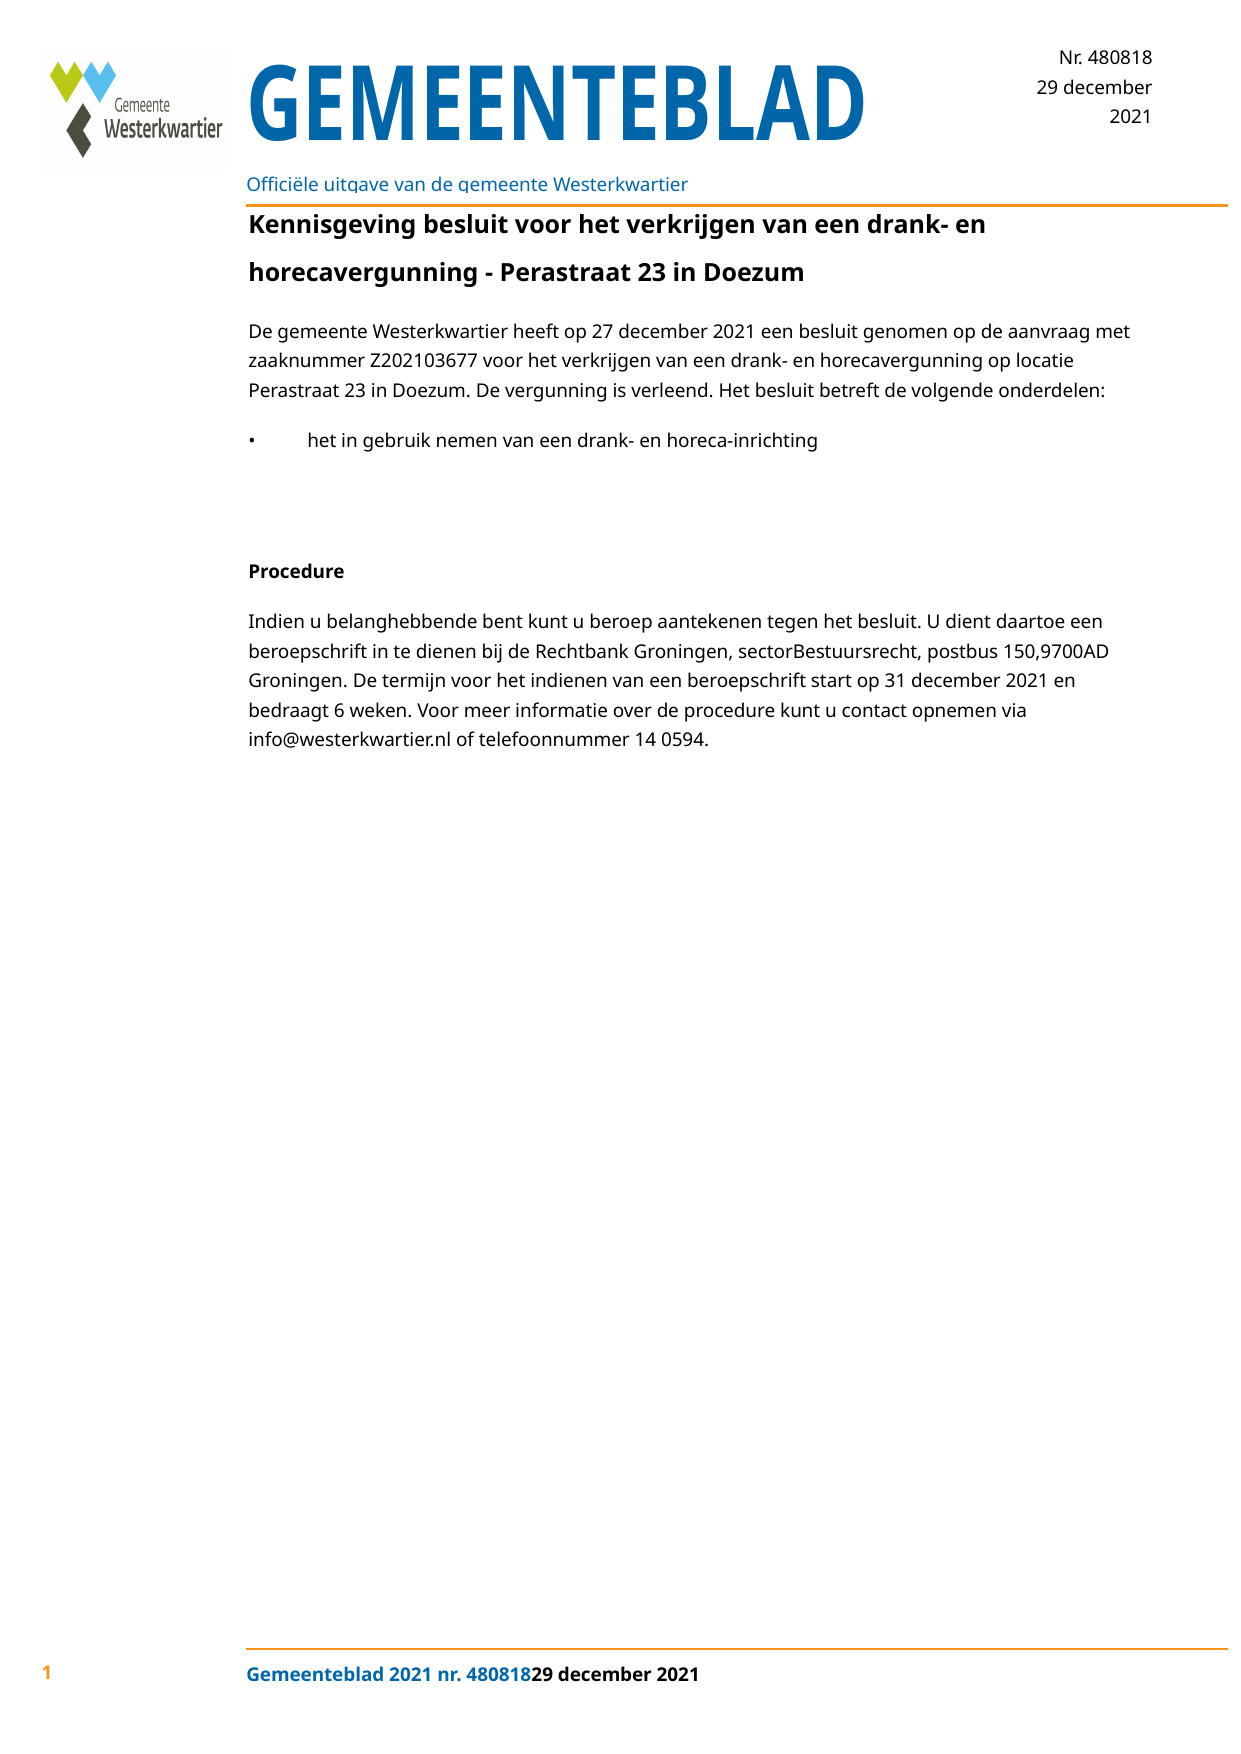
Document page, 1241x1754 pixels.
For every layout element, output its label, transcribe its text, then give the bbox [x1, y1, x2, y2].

text Procedure [248, 558, 1152, 584]
text Kennisgeving besluit voor het verkrijgen van een drank- en horecavergunning - Perastraat 23 in Doezum [248, 207, 1152, 288]
picture [41, 47, 231, 172]
text De gemeente Westerkwartier heeft op 27 december 2021 een besluit genomen op de aanvraag met zaaknummer Z202103677 voor het verkrijgen van een drank- en horecavergunning op locatie Perastraat 23 in Doezum. De vergunning is verleend. Het besluit betreft de volgende onderdelen: [248, 318, 1152, 403]
text Indien u belanghebbende bent kunt u beroep aantekenen tegen het besluit. U dient daartoe een beroepschrift in te dienen bij de Rechtbank Groningen, sectorBestuursrecht, postbus 150,9700AD Groningen. De termijn voor het indienen van een beroepschrift start op 31 december 2021 en bedraagt 6 weken. Voor meer informatie over de procedure kunt u contact opnemen via info@westerkwartier.nl of telefoonnummer 14 0594. [248, 608, 1152, 752]
list het in gebruik nemen van een drank- en horeca-inrichting [248, 427, 1152, 453]
